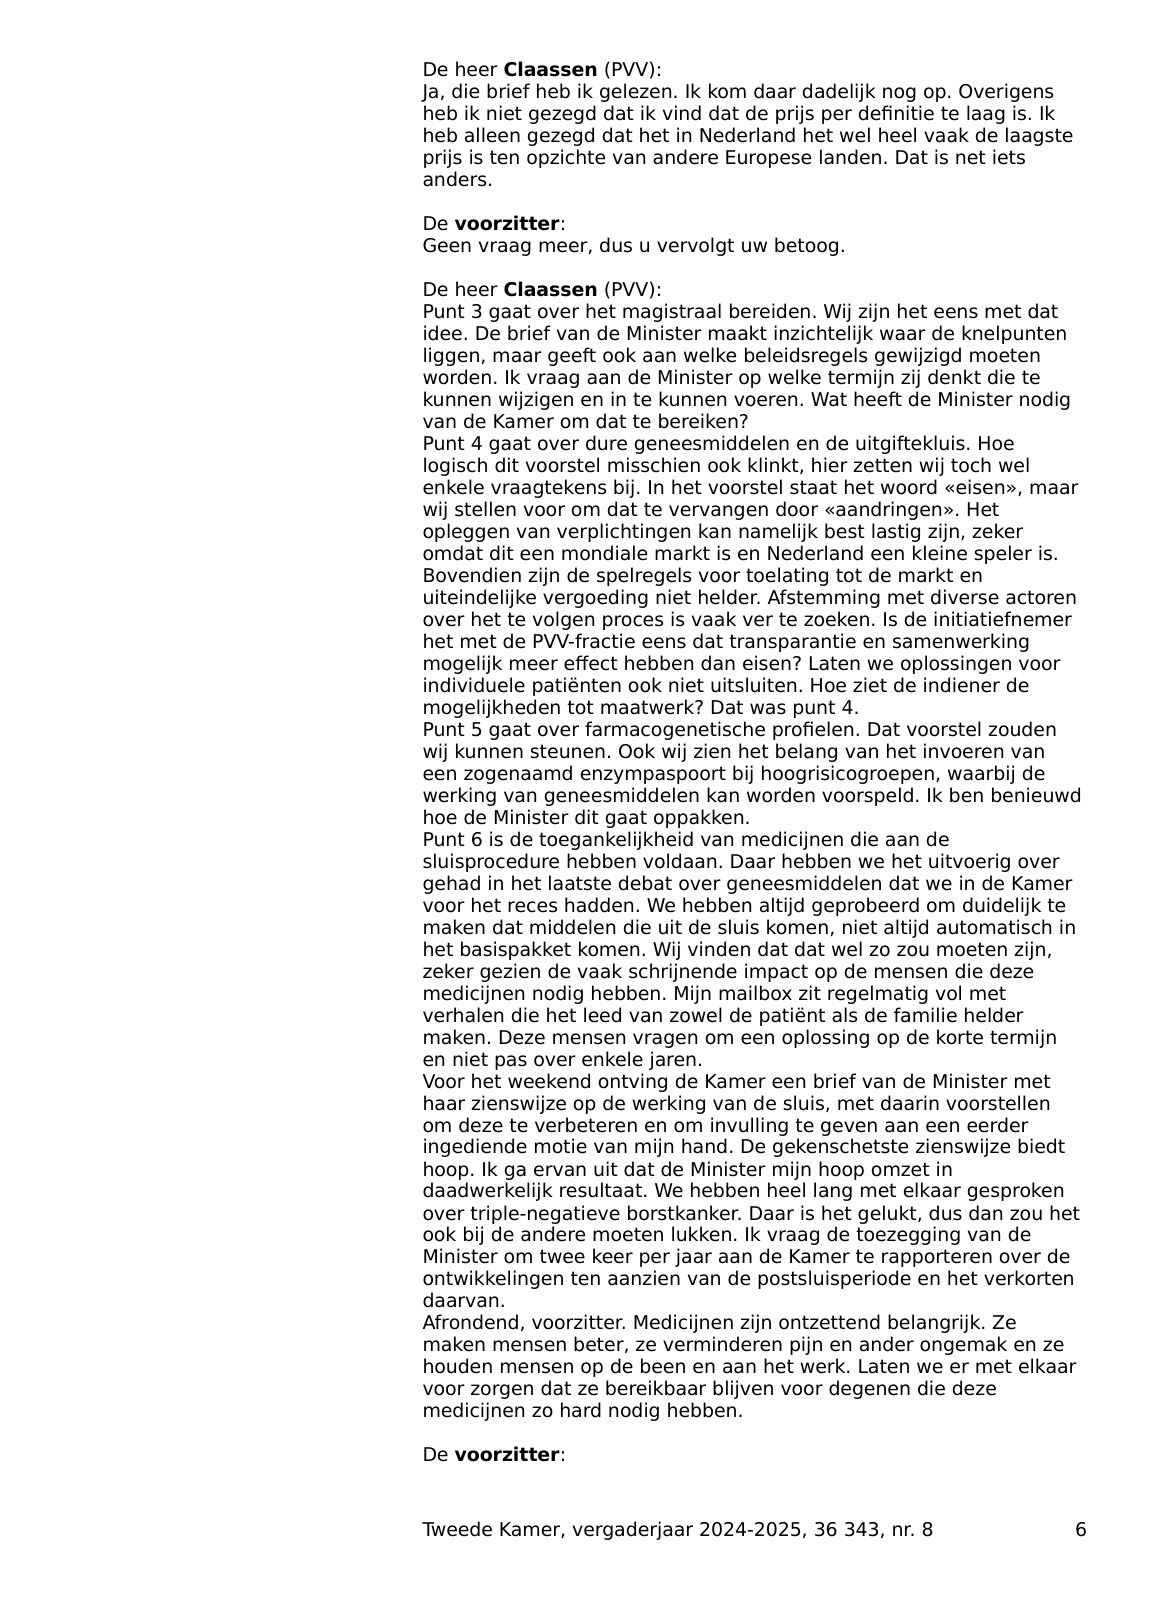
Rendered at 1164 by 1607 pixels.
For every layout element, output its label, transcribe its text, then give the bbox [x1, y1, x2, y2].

text Punt 3 gaat over het magistraal bereiden. Wij zijn het eens met dat idee. De brief van de Minister maakt inzichtelijk waar de knelpunten liggen, maar geeft ook aan welke beleidsregels gewijzigd moeten worden. Ik vraag aan de Minister op welke termijn zij denkt die te kunnen wijzigen en in te kunnen voeren. Wat heeft de Minister nodig van de Kamer om dat te bereiken? [422, 301, 1087, 433]
text De voorzitter: [422, 1444, 1087, 1466]
text Punt 4 gaat over dure geneesmiddelen en de uitgiftekluis. Hoe logisch dit voorstel misschien ook klinkt, hier zetten wij toch wel enkele vraagtekens bij. In het voorstel staat het woord «eisen», maar wij stellen voor om dat te vervangen door «aandringen». Het opleggen van verplichtingen kan namelijk best lastig zijn, zeker omdat dit een mondiale markt is en Nederland een kleine speler is. Bovendien zijn de spelregels voor toelating tot de markt en uiteindelijke vergoeding niet helder. Afstemming met diverse actoren over het te volgen proces is vaak ver te zoeken. Is de initiatiefnemer het met de PVV-fractie eens dat transparantie en samenwerking mogelijk meer effect hebben dan eisen? Laten we oplossingen voor individuele patiënten ook niet uitsluiten. Hoe ziet de indiener de mogelijkheden tot maatwerk? Dat was punt 4. [422, 433, 1087, 719]
text Ja, die brief heb ik gelezen. Ik kom daar dadelijk nog op. Overigens heb ik niet gezegd dat ik vind dat de prijs per definitie te laag is. Ik heb alleen gezegd dat het in Nederland het wel heel vaak de laagste prijs is ten opzichte van andere Europese landen. Dat is net iets anders. [422, 81, 1087, 191]
text Voor het weekend ontving de Kamer een brief van de Minister met haar zienswijze op de werking van de sluis, met daarin voorstellen om deze te verbeteren en om invulling te geven aan een eerder ingediende motie van mijn hand. De gekenschetste zienswijze biedt hoop. Ik ga ervan uit dat de Minister mijn hoop omzet in daadwerkelijk resultaat. We hebben heel lang met elkaar gesproken over triple-negatieve borstkanker. Daar is het gelukt, dus dan zou het ook bij de andere moeten lukken. Ik vraag de toezegging van de Minister om twee keer per jaar aan de Kamer te rapporteren over de ontwikkelingen ten aanzien van de postsluisperiode en het verkorten daarvan. [422, 1071, 1087, 1312]
text Punt 5 gaat over farmacogenetische profielen. Dat voorstel zouden wij kunnen steunen. Ook wij zien het belang van het invoeren van een zogenaamd enzympaspoort bij hoogrisicogroepen, waarbij de werking van geneesmiddelen kan worden voorspeld. Ik ben benieuwd hoe de Minister dit gaat oppakken. [422, 719, 1087, 829]
text Punt 6 is de toegankelijkheid van medicijnen die aan de sluisprocedure hebben voldaan. Daar hebben we het uitvoerig over gehad in het laatste debat over geneesmiddelen dat we in de Kamer voor het reces hadden. We hebben altijd geprobeerd om duidelijk te maken dat middelen die uit de sluis komen, niet altijd automatisch in het basispakket komen. Wij vinden dat dat wel zo zou moeten zijn, zeker gezien de vaak schrijnende impact op de mensen die deze medicijnen nodig hebben. Mijn mailbox zit regelmatig vol met verhalen die het leed van zowel de patiënt als de familie helder maken. Deze mensen vragen om een oplossing op de korte termijn en niet pas over enkele jaren. [422, 829, 1087, 1071]
text De heer Claassen (PVV): [422, 279, 1087, 301]
text De heer Claassen (PVV): [422, 59, 1087, 81]
text De voorzitter: [422, 213, 1087, 235]
text Geen vraag meer, dus u vervolgt uw betoog. [422, 235, 1087, 257]
text Afrondend, voorzitter. Medicijnen zijn ontzettend belangrijk. Ze maken mensen beter, ze verminderen pijn en ander ongemak en ze houden mensen op de been en aan het werk. Laten we er met elkaar voor zorgen dat ze bereikbaar blijven voor degenen die deze medicijnen zo hard nodig hebben. [422, 1312, 1087, 1422]
